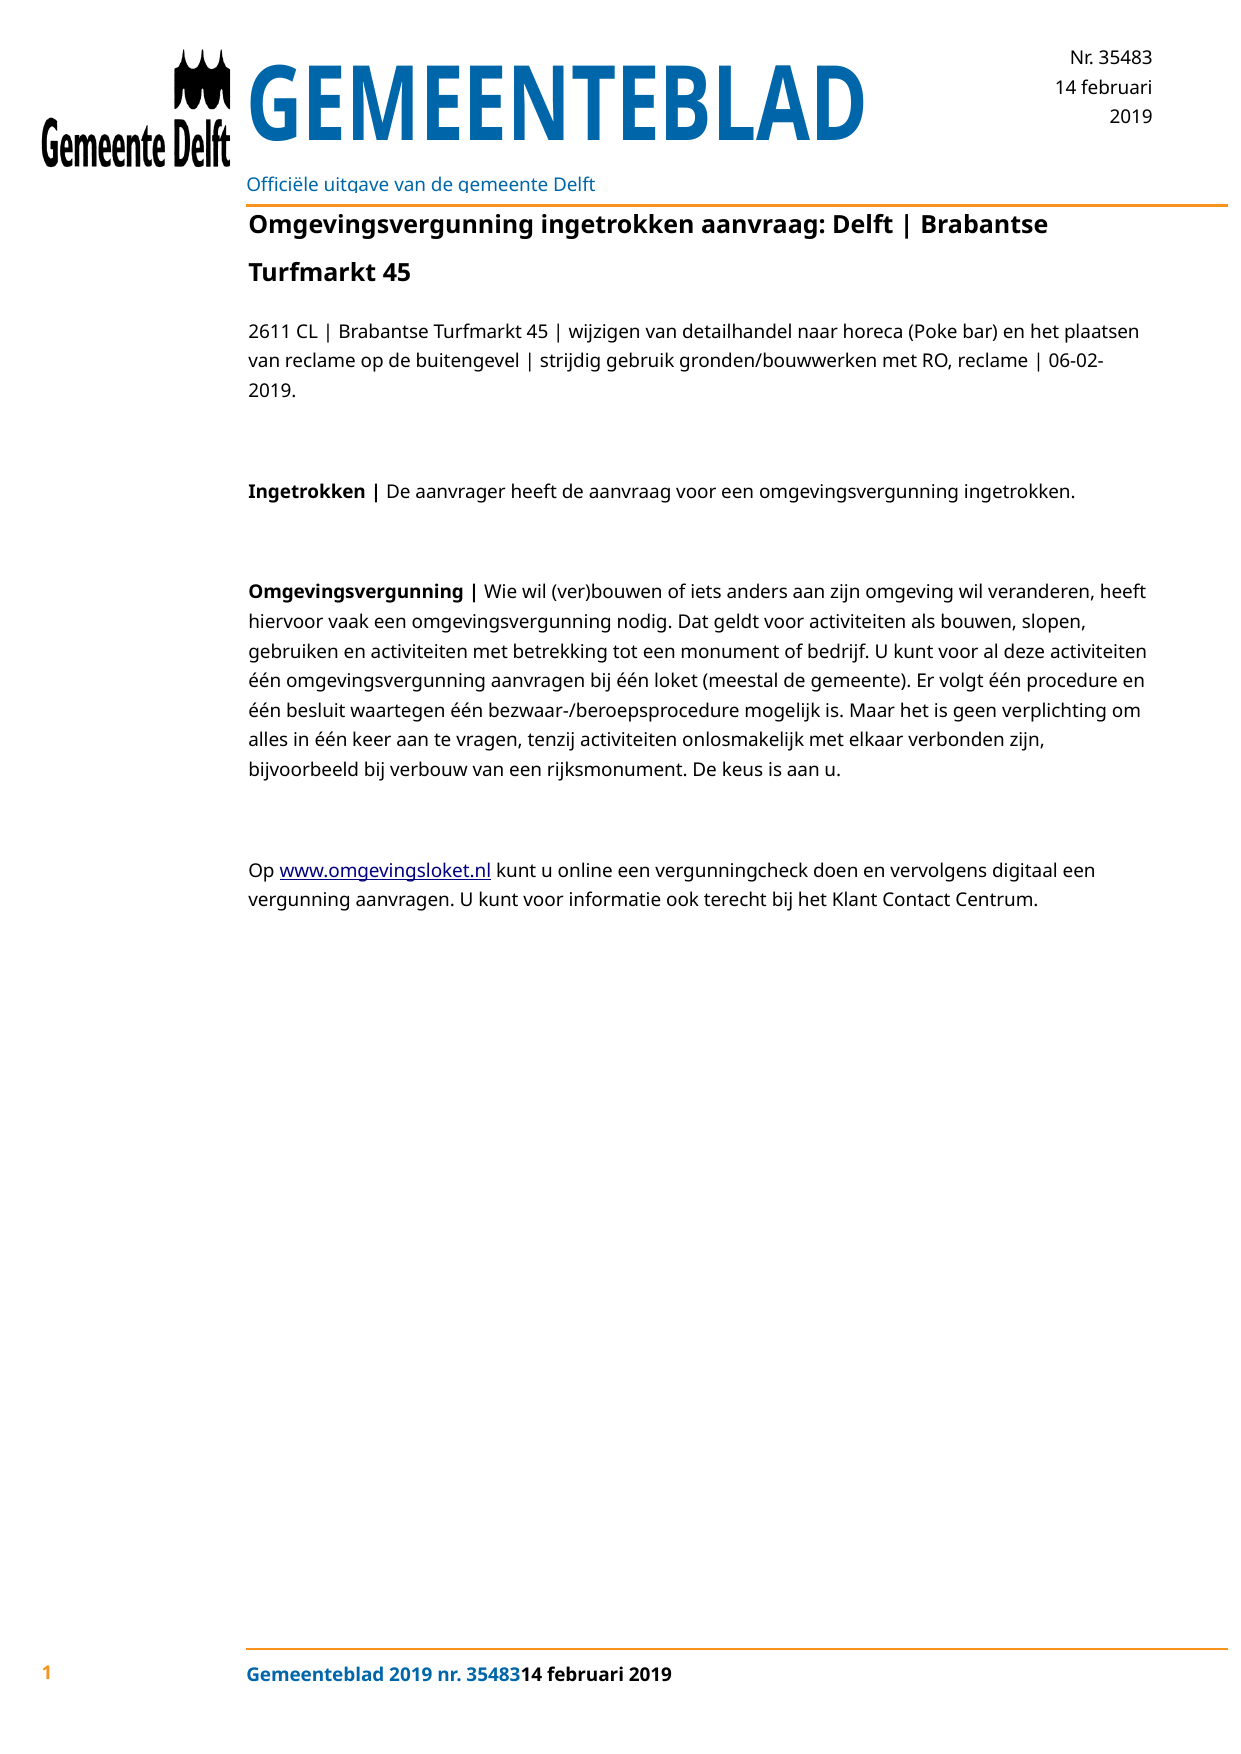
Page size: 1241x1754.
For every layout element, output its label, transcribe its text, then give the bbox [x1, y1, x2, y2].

text Op www.omgevingsloket.nl kunt u online een vergunningcheck doen en vervolgens digitaal een vergunning aanvragen. U kunt voor informatie ook terecht bij het Klant Contact Centrum. [248, 857, 1152, 912]
text Omgevingsvergunning | Wie wil (ver)bouwen of iets anders aan zijn omgeving wil veranderen, heeft hiervoor vaak een omgevingsvergunning nodig. Dat geldt voor activiteiten als bouwen, slopen, gebruiken en activiteiten met betrekking tot een monument of bedrijf. U kunt voor al deze activiteiten één omgevingsvergunning aanvragen bij één loket (meestal de gemeente). Er volgt één procedure en één besluit waartegen één bezwaar-/beroepsprocedure mogelijk is. Maar het is geen verplichting om alles in één keer aan te vragen, tenzij activiteiten onlosmakelijk met elkaar verbonden zijn, bijvoorbeeld bij verbouw van een rijksmonument. De keus is aan u. [248, 579, 1152, 782]
picture [41, 47, 231, 172]
text Ingetrokken | De aanvrager heeft de aanvraag voor een omgevingsvergunning ingetrokken. [248, 478, 1152, 504]
text Omgevingsvergunning ingetrokken aanvraag: Delft | Brabantse Turfmarkt 45 [248, 207, 1152, 288]
text 2611 CL | Brabantse Turfmarkt 45 | wijzigen van detailhandel naar horeca (Poke bar) en het plaatsen van reclame op de buitengevel | strijdig gebruik gronden/bouwwerken met RO, reclame | 06-02-2019. [248, 318, 1152, 403]
